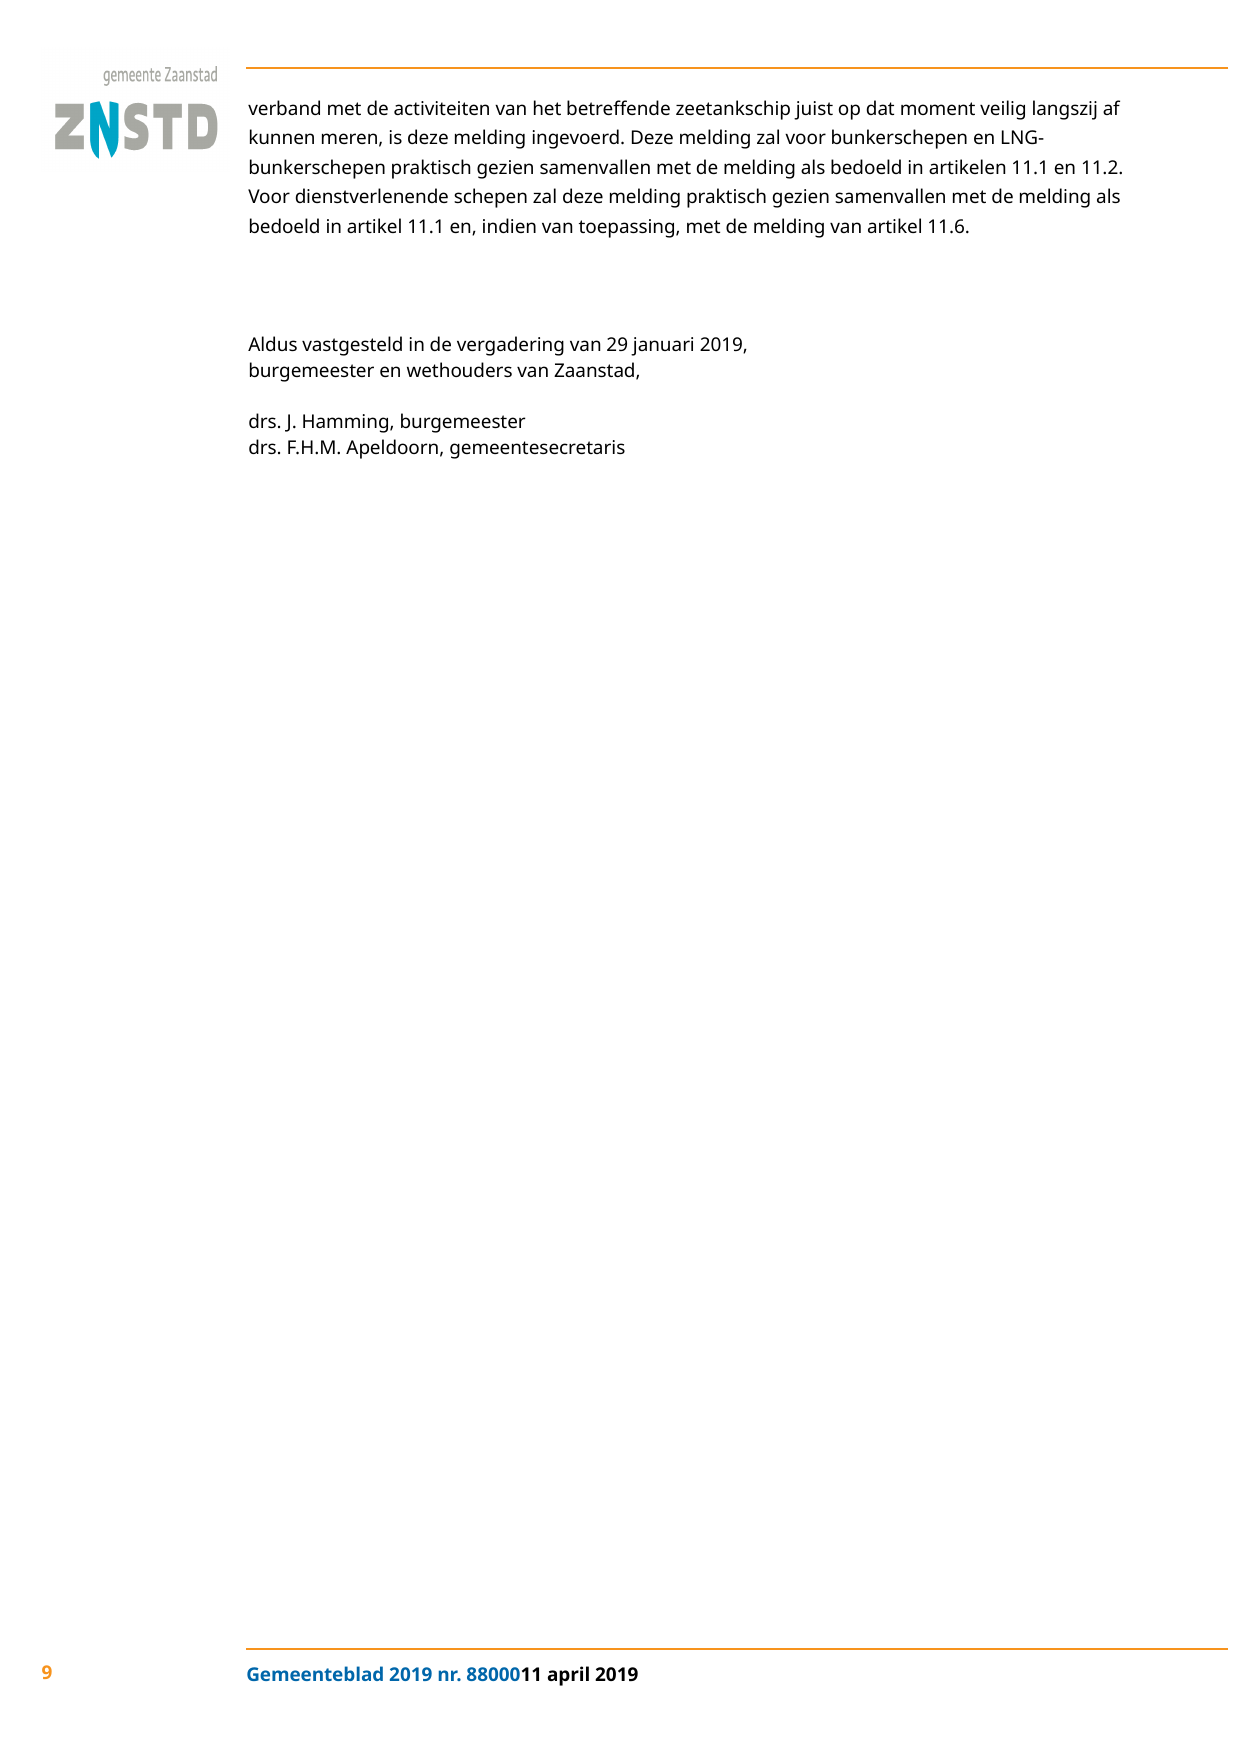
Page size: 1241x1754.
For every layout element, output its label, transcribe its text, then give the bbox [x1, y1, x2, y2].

text drs. J. Hamming, burgemeester [248, 409, 1152, 434]
text drs. F.H.M. Apeldoorn, gemeentesecretaris [248, 434, 1152, 460]
picture [41, 47, 231, 172]
text burgemeester en wethouders van Zaanstad, [248, 357, 1152, 383]
text verband met de activiteiten van het betreffende zeetankschip juist op dat moment veilig langszij af kunnen meren, is deze melding ingevoerd. Deze melding zal voor bunkerschepen en LNG-bunkerschepen praktisch gezien samenvallen met de melding als bedoeld in artikelen 11.1 en 11.2. Voor dienstverlenende schepen zal deze melding praktisch gezien samenvallen met de melding als bedoeld in artikel 11.1 en, indien van toepassing, met de melding van artikel 11.6. [248, 95, 1152, 239]
text Aldus vastgesteld in de vergadering van 29 januari 2019, [248, 331, 1152, 357]
